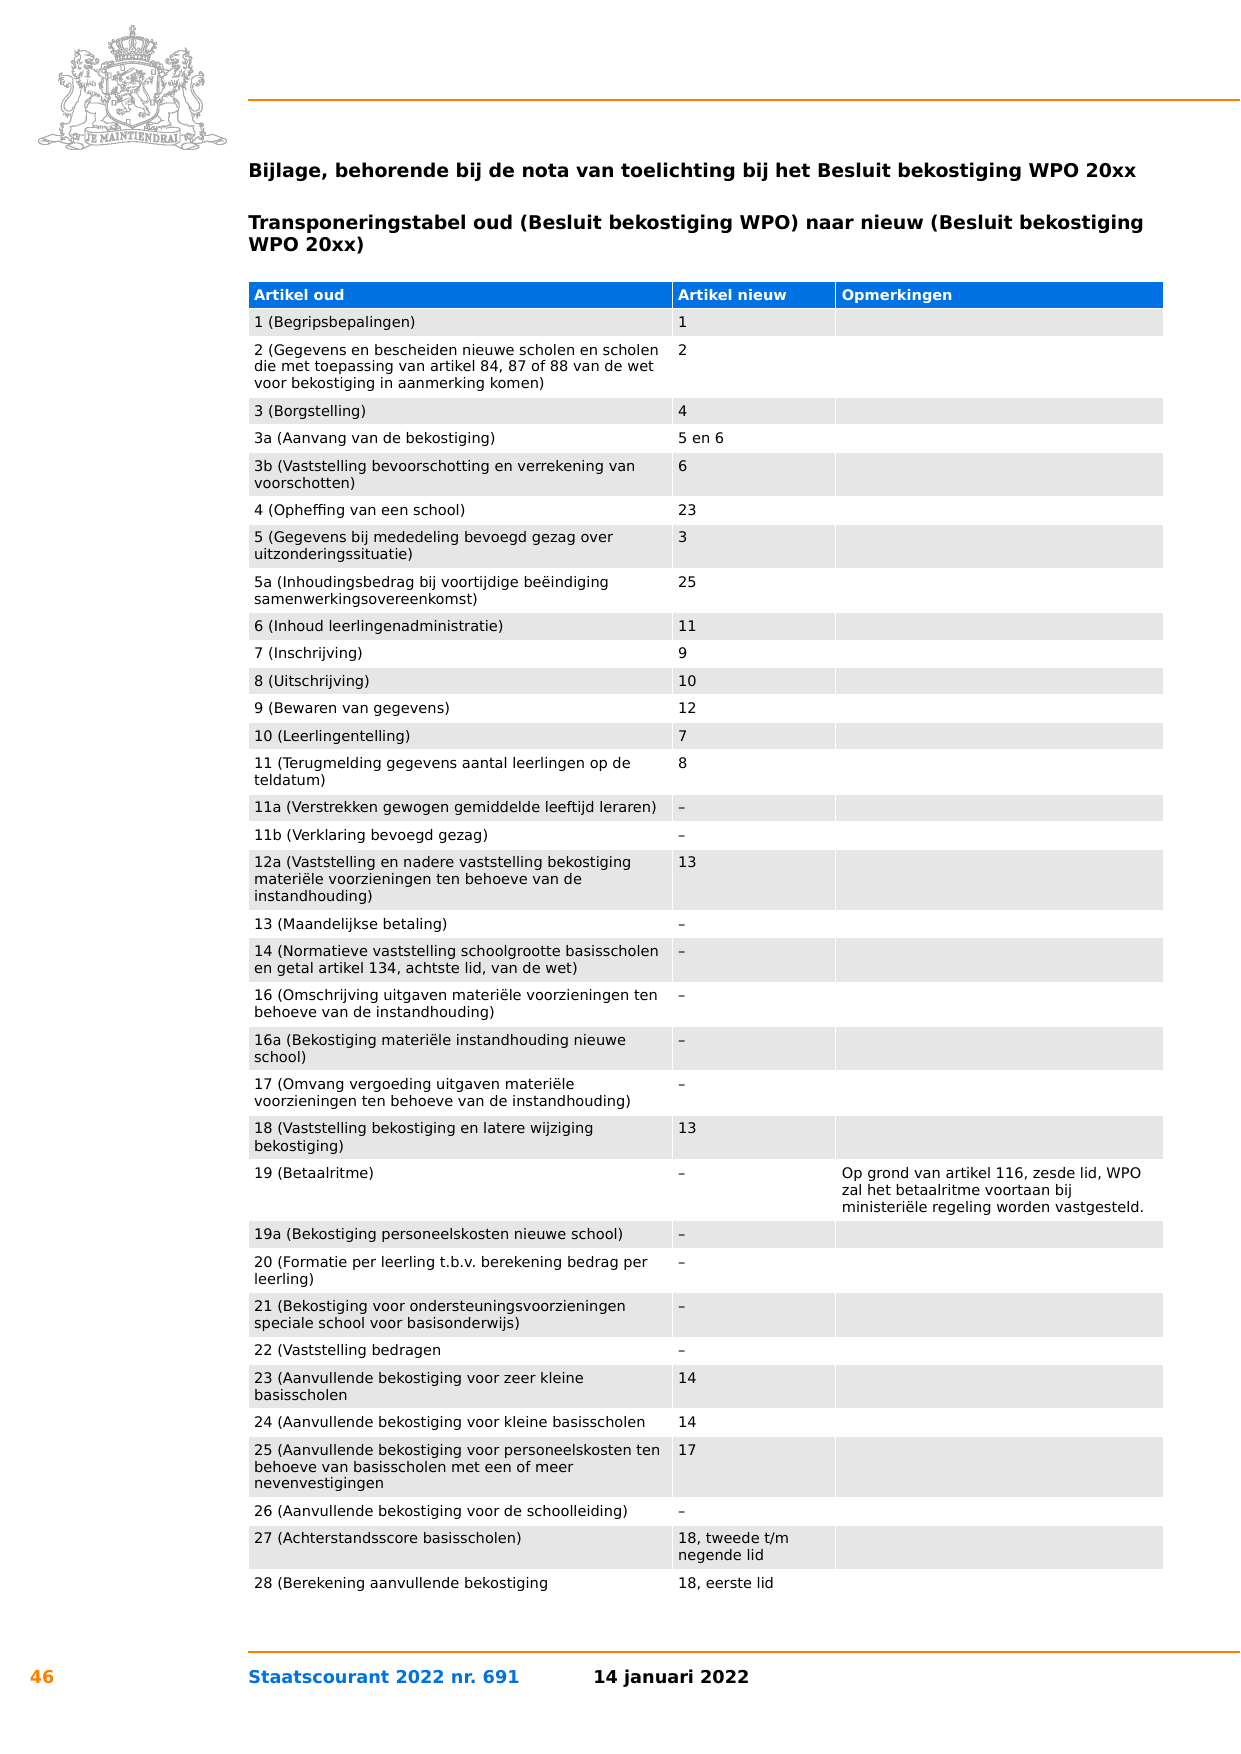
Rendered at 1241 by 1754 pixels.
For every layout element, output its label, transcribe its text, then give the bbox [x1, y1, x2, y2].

table_cell 23 [673, 497, 835, 523]
table_cell 25 (Aanvullende bekostiging voor personeelskosten ten behoeve van basisscholen met een of meer nevenvestigingen [249, 1437, 672, 1497]
table_cell – [673, 911, 835, 937]
table_cell [836, 1409, 1163, 1436]
table_cell – [673, 1338, 835, 1364]
table_cell [836, 1570, 1163, 1596]
table_cell 20 (Formatie per leerling t.b.v. berekening bedrag per leerling) [249, 1249, 672, 1292]
table_cell 7 [673, 723, 835, 749]
table_cell 4 (Opheffing van een school) [249, 497, 672, 523]
table_cell [836, 425, 1163, 452]
table_cell [836, 1221, 1163, 1248]
table_cell 10 [673, 668, 835, 694]
table_cell 12 [673, 696, 835, 722]
table_cell 9 [673, 641, 835, 667]
table_cell 3b (Vaststelling bevoorschotting en verrekening van voorschotten) [249, 453, 672, 496]
table_cell – [673, 1249, 835, 1292]
table_cell – [673, 983, 835, 1026]
table_cell 17 (Omvang vergoeding uitgaven materiële voorzieningen ten behoeve van de instandhouding) [249, 1071, 672, 1115]
table_cell [836, 696, 1163, 722]
table_cell [836, 525, 1163, 568]
table_cell – [673, 1221, 835, 1248]
table_cell 18, eerste lid [673, 1570, 835, 1596]
table_cell 17 [673, 1437, 835, 1497]
table_cell 24 (Aanvullende bekostiging voor kleine basisscholen [249, 1409, 672, 1436]
table_cell 16a (Bekostiging materiële instandhouding nieuwe school) [249, 1027, 672, 1070]
table_cell [836, 822, 1163, 848]
table_cell 1 (Begripsbepalingen) [249, 309, 672, 336]
table_cell 9 (Bewaren van gegevens) [249, 696, 672, 722]
table_cell 8 (Uitschrijving) [249, 668, 672, 694]
table_cell 11 [673, 613, 835, 640]
table_cell 19 (Betaalritme) [249, 1160, 672, 1220]
table_cell [836, 795, 1163, 821]
table_cell 1 [673, 309, 835, 336]
table_cell – [673, 795, 835, 821]
table_cell [836, 911, 1163, 937]
table_cell 13 [673, 1116, 835, 1159]
table_cell 11b (Verklaring bevoegd gezag) [249, 822, 672, 848]
table_cell 11a (Verstrekken gewogen gemiddelde leeftijd leraren) [249, 795, 672, 821]
table_cell 21 (Bekostiging voor ondersteuningsvoorzieningen speciale school voor basisonderwijs) [249, 1293, 672, 1337]
table_cell 10 (Leerlingentelling) [249, 723, 672, 749]
subtitle Bijlage, behorende bij de nota van toelichting bij het Besluit bekostiging WPO 20xx [248, 160, 1163, 182]
table_cell 7 (Inschrijving) [249, 641, 672, 667]
table_cell 5 (Gegevens bij mededeling bevoegd gezag over uitzonderingssituatie) [249, 525, 672, 568]
table_cell [836, 337, 1163, 397]
table_cell 4 [673, 398, 835, 424]
table_cell [836, 398, 1163, 424]
table_cell – [673, 1160, 835, 1220]
table_cell 19a (Bekostiging personeelskosten nieuwe school) [249, 1221, 672, 1248]
table_cell 28 (Berekening aanvullende bekostiging [249, 1570, 672, 1596]
table_cell [836, 1437, 1163, 1497]
table_cell 26 (Aanvullende bekostiging voor de schoolleiding) [249, 1498, 672, 1524]
table_cell [836, 309, 1163, 336]
table_cell [836, 723, 1163, 749]
picture [38, 25, 227, 150]
table_cell [836, 1338, 1163, 1364]
table_cell 13 [673, 850, 835, 910]
table_cell [836, 497, 1163, 523]
table_cell 18, tweede t/m negende lid [673, 1526, 835, 1569]
table_cell – [673, 1293, 835, 1337]
table_cell 14 [673, 1365, 835, 1408]
table_cell 3 [673, 525, 835, 568]
table_cell [836, 1249, 1163, 1292]
table_cell [836, 1526, 1163, 1569]
table_cell 6 [673, 453, 835, 496]
table_cell [836, 613, 1163, 640]
table_cell [836, 1293, 1163, 1337]
table_cell [836, 1027, 1163, 1070]
table_cell 27 (Achterstandsscore basisscholen) [249, 1526, 672, 1569]
table_cell 18 (Vaststelling bekostiging en latere wijziging bekostiging) [249, 1116, 672, 1159]
table_cell 5a (Inhoudingsbedrag bij voortijdige beëindiging samenwerkingsovereenkomst) [249, 569, 672, 612]
table_cell Op grond van artikel 116, zesde lid, WPO zal het betaalritme voortaan bij ministeriële regeling worden vastgesteld. [836, 1160, 1163, 1220]
table_cell 2 [673, 337, 835, 397]
table_cell 12a (Vaststelling en nadere vaststelling bekostiging materiële voorzieningen ten behoeve van de instandhouding) [249, 850, 672, 910]
table_cell [836, 1071, 1163, 1115]
table_cell 14 (Normatieve vaststelling schoolgrootte basisscholen en getal artikel 134, achtste lid, van de wet) [249, 938, 672, 982]
table_cell – [673, 1071, 835, 1115]
table_cell [836, 453, 1163, 496]
subtitle Transponeringstabel oud (Besluit bekostiging WPO) naar nieuw (Besluit bekostiging WPO 20xx) [248, 212, 1163, 256]
table_cell 2 (Gegevens en bescheiden nieuwe scholen en scholen die met toepassing van artikel 84, 87 of 88 van de wet voor bekostiging in aanmerking komen) [249, 337, 672, 397]
table_cell – [673, 1027, 835, 1070]
table_header Artikel oud [249, 282, 672, 308]
table_cell [836, 850, 1163, 910]
table_cell 3a (Aanvang van de bekostiging) [249, 425, 672, 452]
table_cell 11 (Terugmelding gegevens aantal leerlingen op de teldatum) [249, 750, 672, 794]
table_cell 23 (Aanvullende bekostiging voor zeer kleine basisscholen [249, 1365, 672, 1408]
table_cell 25 [673, 569, 835, 612]
table_cell [836, 1116, 1163, 1159]
table_header Artikel nieuw [673, 282, 835, 308]
table_header Opmerkingen [836, 282, 1163, 308]
table_cell – [673, 1498, 835, 1524]
table_cell 16 (Omschrijving uitgaven materiële voorzieningen ten behoeve van de instandhouding) [249, 983, 672, 1026]
table_cell 6 (Inhoud leerlingenadministratie) [249, 613, 672, 640]
table_cell 14 [673, 1409, 835, 1436]
table_cell [836, 641, 1163, 667]
table_cell 3 (Borgstelling) [249, 398, 672, 424]
table_cell [836, 1498, 1163, 1524]
table_cell [836, 569, 1163, 612]
table_cell – [673, 822, 835, 848]
table_cell [836, 750, 1163, 794]
table_cell – [673, 938, 835, 982]
table_cell [836, 668, 1163, 694]
table_cell [836, 1365, 1163, 1408]
table_cell 5 en 6 [673, 425, 835, 452]
table_cell 22 (Vaststelling bedragen [249, 1338, 672, 1364]
table_cell [836, 983, 1163, 1026]
table_cell [836, 938, 1163, 982]
table_cell 8 [673, 750, 835, 794]
table_cell 13 (Maandelijkse betaling) [249, 911, 672, 937]
